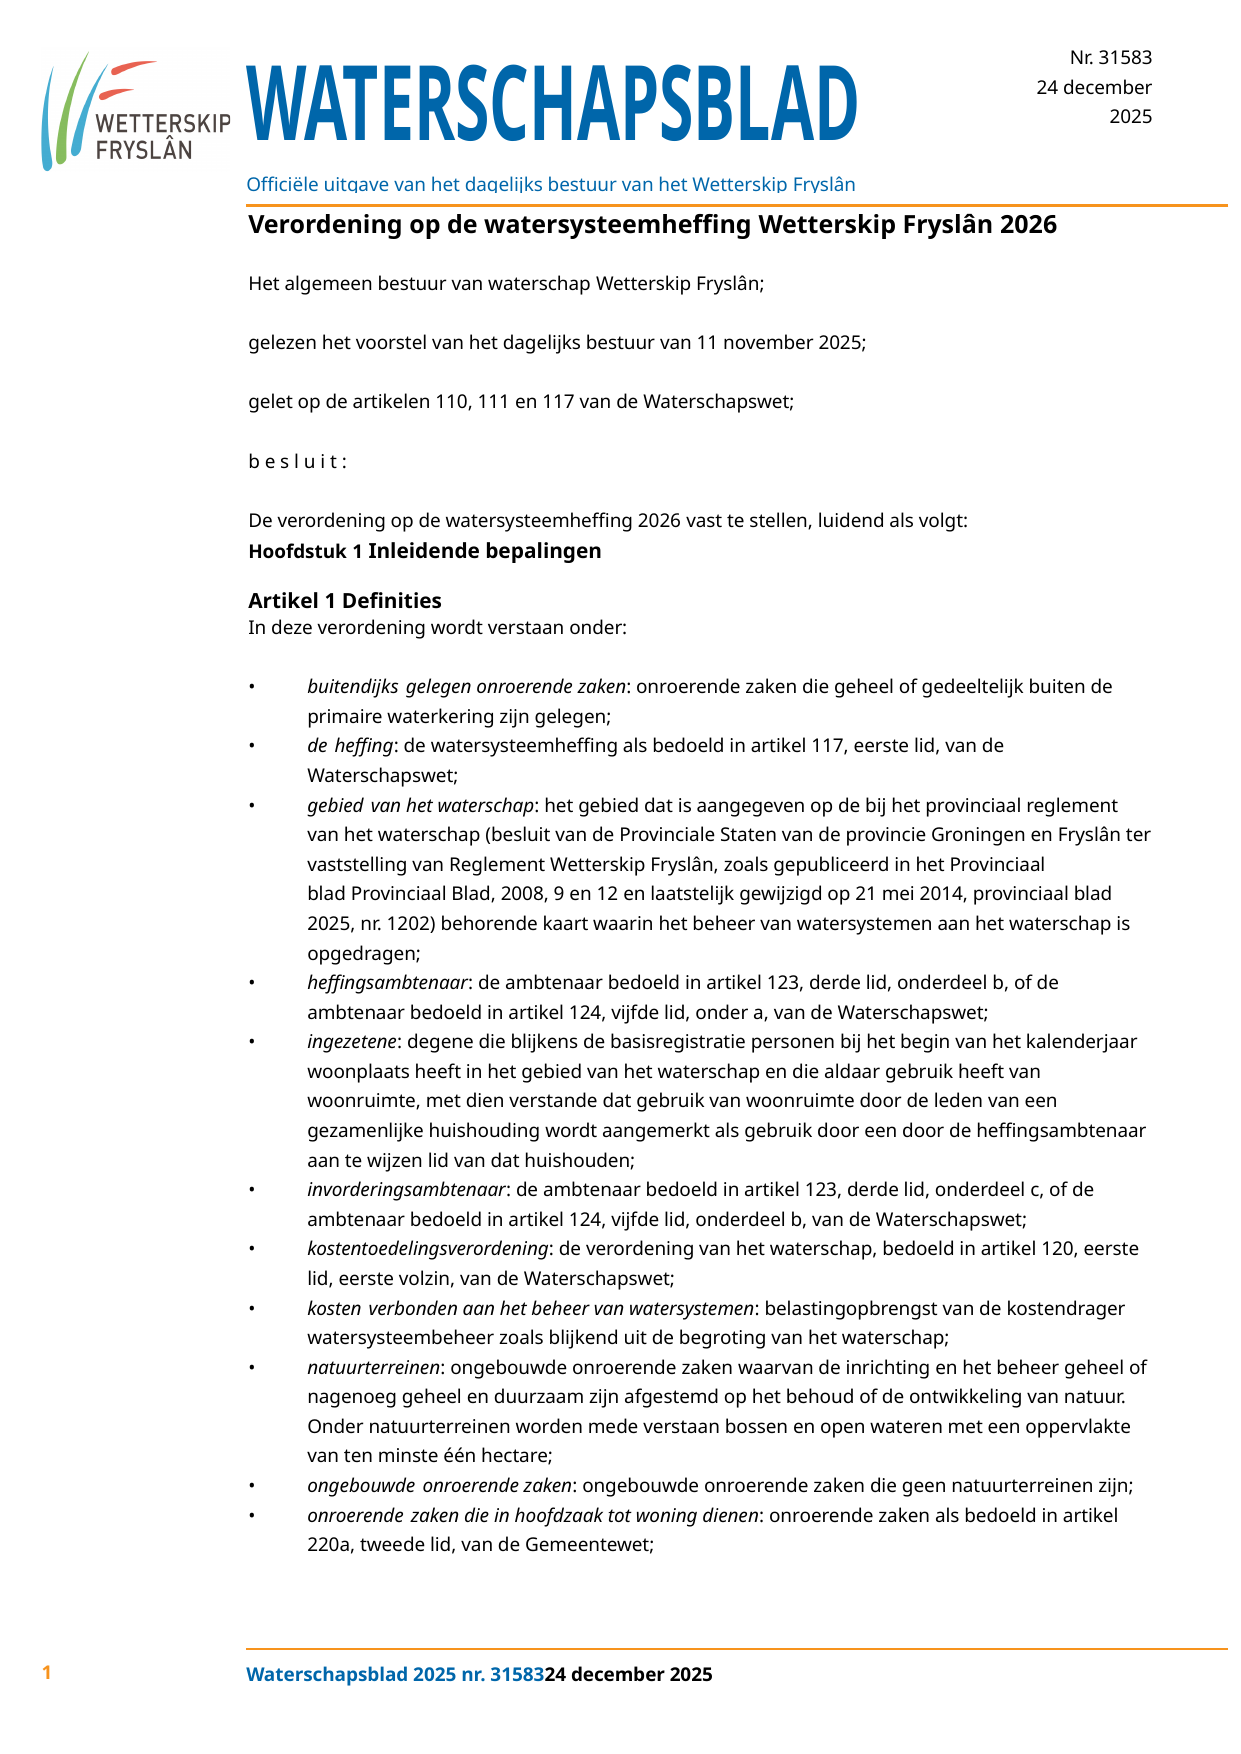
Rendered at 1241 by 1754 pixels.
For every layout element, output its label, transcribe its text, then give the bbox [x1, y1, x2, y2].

list kostentoedelingsverordening: de verordening van het waterschap, bedoeld in artikel 120, eerste lid, eerste volzin, van de Waterschapswet; [248, 1236, 1152, 1291]
list onroerende zaken die in hoofdzaak tot woning dienen: onroerende zaken als bedoeld in artikel 220a, tweede lid, van de Gemeentewet; [248, 1502, 1152, 1557]
list buitendijks gelegen onroerende zaken: onroerende zaken die geheel of gedeeltelijk buiten de primaire waterkering zijn gelegen; [248, 673, 1152, 729]
text gelet op de artikelen 110, 111 en 117 van de Waterschapswet; [248, 389, 1152, 414]
list heffingsambtenaar: de ambtenaar bedoeld in artikel 123, derde lid, onderdeel b, of de ambtenaar bedoeld in artikel 124, vijfde lid, onder a, van de Waterschapswet; [248, 969, 1152, 1024]
text De verordening op de watersysteemheffing 2026 vast te stellen, luidend als volgt: [248, 507, 1152, 533]
list kosten verbonden aan het beheer van watersystemen: belastingopbrengst van de kostendrager watersysteembeheer zoals blijkend uit de begroting van het waterschap; [248, 1295, 1152, 1350]
text Verordening op de watersysteemheffing Wetterskip Fryslân 2026 [248, 207, 1152, 241]
text Het algemeen bestuur van waterschap Wetterskip Fryslân; [248, 270, 1152, 296]
text In deze verordening wordt verstaan onder: [248, 614, 1152, 640]
text b e s l u i t : [248, 448, 1152, 473]
text Hoofdstuk 1 Inleidende bepalingen [248, 537, 1152, 565]
list natuurterreinen: ongebouwde onroerende zaken waarvan de inrichting en het beheer geheel of nagenoeg geheel en duurzaam zijn afgestemd op het behoud of de ontwikkeling van natuur. Onder natuurterreinen worden mede verstaan bossen en open wateren met een oppervlakte van ten minste één hectare; [248, 1354, 1152, 1468]
text Artikel 1 Definities [248, 586, 1152, 614]
text gelezen het voorstel van het dagelijks bestuur van 11 november 2025; [248, 329, 1152, 355]
list ongebouwde onroerende zaken: ongebouwde onroerende zaken die geen natuurterreinen zijn; [248, 1472, 1152, 1498]
list gebied van het waterschap: het gebied dat is aangegeven op de bij het provinciaal reglement van het waterschap (besluit van de Provinciale Staten van de provincie Groningen en Fryslân ter vaststelling van Reglement Wetterskip Fryslân, zoals gepubliceerd in het Provinciaal blad Provinciaal Blad, 2008, 9 en 12 en laatstelijk gewijzigd op 21 mei 2014, provinciaal blad 2025, nr. 1202) behorende kaart waarin het beheer van watersystemen aan het waterschap is opgedragen; [248, 792, 1152, 965]
list de heffing: de watersysteemheffing als bedoeld in artikel 117, eerste lid, van de Waterschapswet; [248, 733, 1152, 788]
list ingezetene: degene die blijkens de basisregistratie personen bij het begin van het kalenderjaar woonplaats heeft in het gebied van het waterschap en die aldaar gebruik heeft van woonruimte, met dien verstande dat gebruik van woonruimte door de leden van een gezamenlijke huishouding wordt aangemerkt als gebruik door een door de heffingsambtenaar aan te wijzen lid van dat huishouden; [248, 1028, 1152, 1172]
picture [41, 47, 231, 172]
list invorderingsambtenaar: de ambtenaar bedoeld in artikel 123, derde lid, onderdeel c, of de ambtenaar bedoeld in artikel 124, vijfde lid, onderdeel b, van de Waterschapswet; [248, 1176, 1152, 1232]
